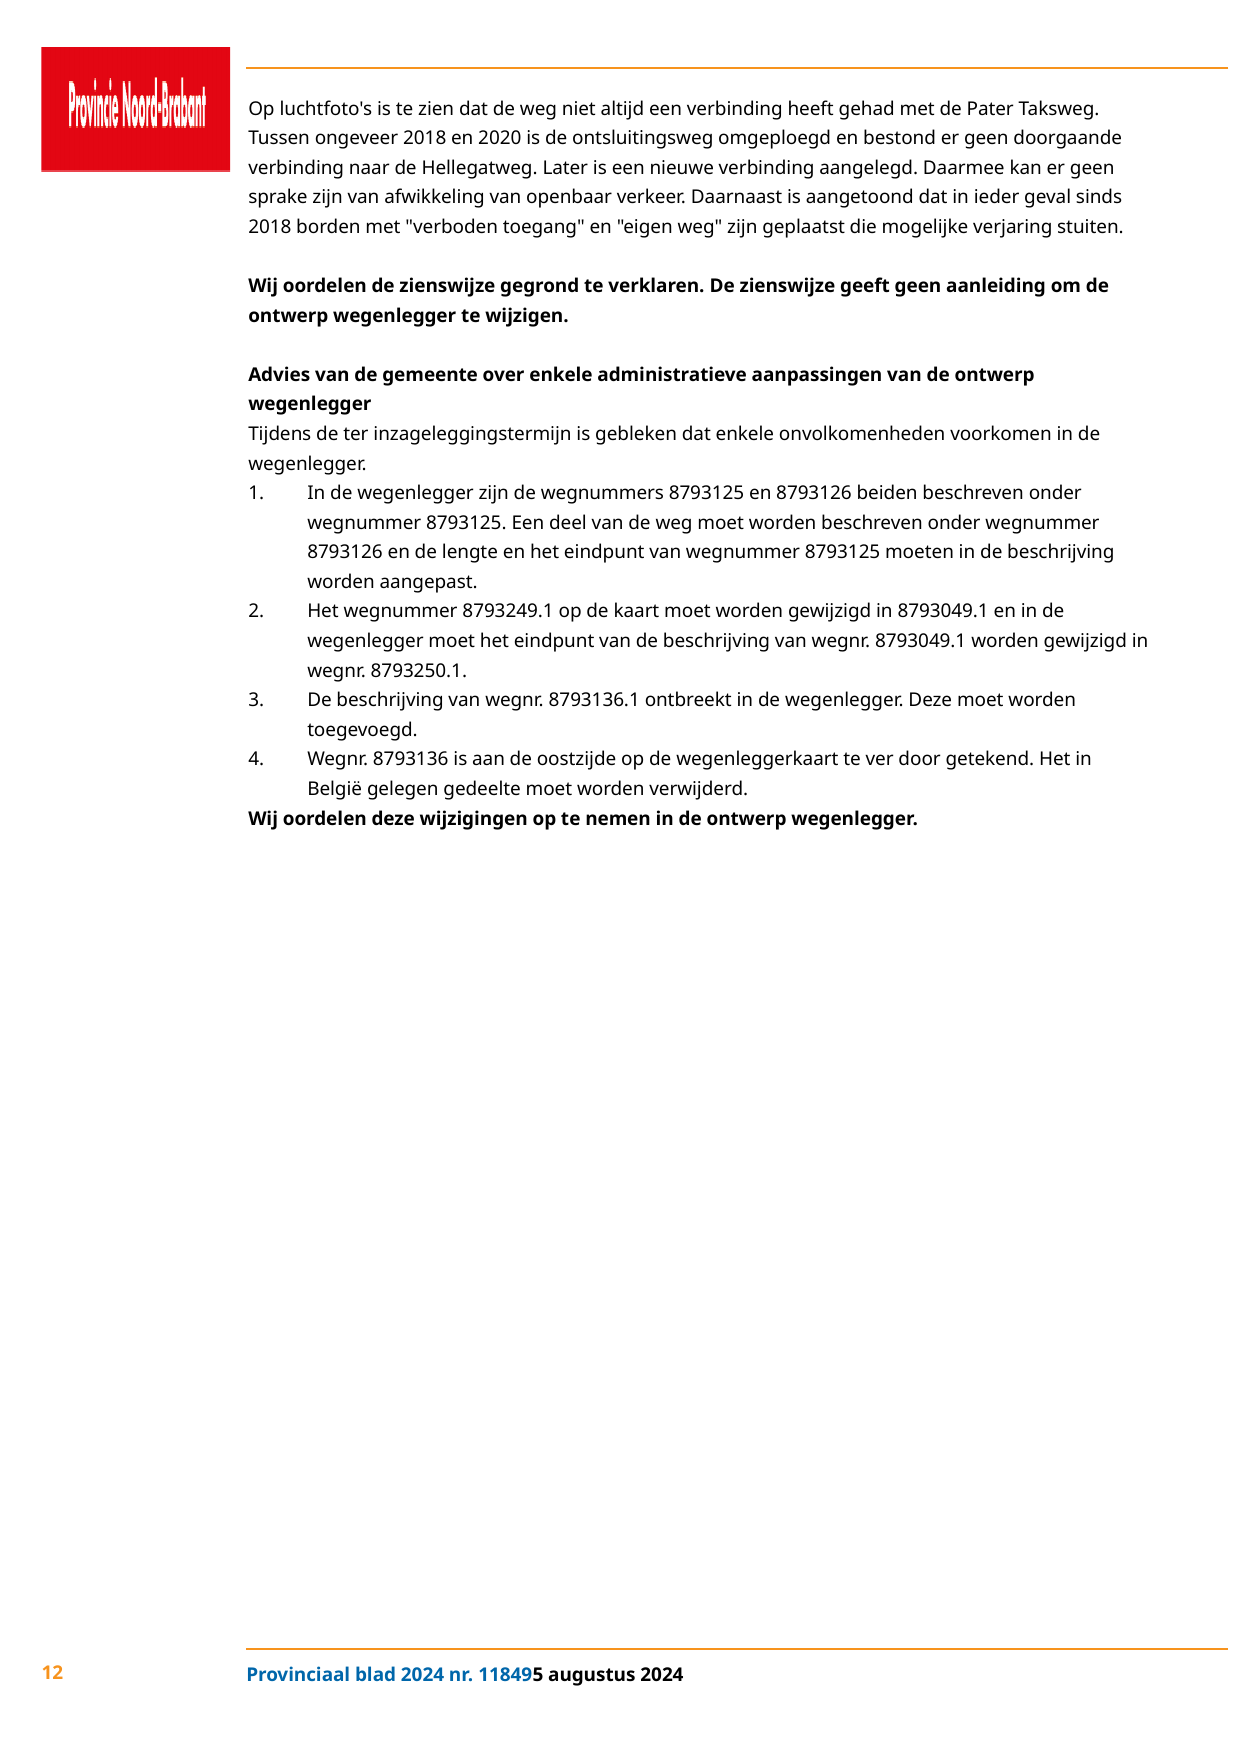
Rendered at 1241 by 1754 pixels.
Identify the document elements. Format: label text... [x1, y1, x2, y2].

text Tussen ongeveer 2018 en 2020 is de ontsluitingsweg omgeploegd en bestond er geen doorgaande verbinding naar de Hellegatweg. Later is een nieuwe verbinding aangelegd. Daarmee kan er geen sprake zijn van afwikkeling van openbaar verkeer. Daarnaast is aangetoond dat in ieder geval sinds 2018 borden met "verboden toegang" en "eigen weg" zijn geplaatst die mogelijke verjaring stuiten. [248, 124, 1152, 239]
text Wij oordelen deze wijzigingen op te nemen in de ontwerp wegenlegger. [248, 805, 1152, 831]
list In de wegenlegger zijn de wegnummers 8793125 en 8793126 beiden beschreven onder wegnummer 8793125. Een deel van de weg moet worden beschreven onder wegnummer 8793126 en de lengte en het eindpunt van wegnummer 8793125 moeten in de beschrijving worden aangepast. [248, 479, 1152, 594]
text Tijdens de ter inzageleggingstermijn is gebleken dat enkele onvolkomenheden voorkomen in de wegenlegger. [248, 420, 1152, 476]
picture [41, 47, 231, 172]
text Op luchtfoto's is te zien dat de weg niet altijd een verbinding heeft gehad met de Pater Taksweg. [248, 95, 1152, 121]
list Wegnr. 8793136 is aan de oostzijde op de wegenleggerkaart te ver door getekend. Het in België gelegen gedeelte moet worden verwijderd. [248, 746, 1152, 801]
list De beschrijving van wegnr. 8793136.1 ontbreekt in de wegenlegger. Deze moet worden toegevoegd. [248, 686, 1152, 742]
text Wij oordelen de zienswijze gegrond te verklaren. De zienswijze geeft geen aanleiding om de ontwerp wegenlegger te wijzigen. [248, 272, 1152, 328]
text Advies van de gemeente over enkele administratieve aanpassingen van de ontwerp wegenlegger [248, 361, 1152, 416]
list Het wegnummer 8793249.1 op de kaart moet worden gewijzigd in 8793049.1 en in de wegenlegger moet het eindpunt van de beschrijving van wegnr. 8793049.1 worden gewijzigd in wegnr. 8793250.1. [248, 598, 1152, 683]
